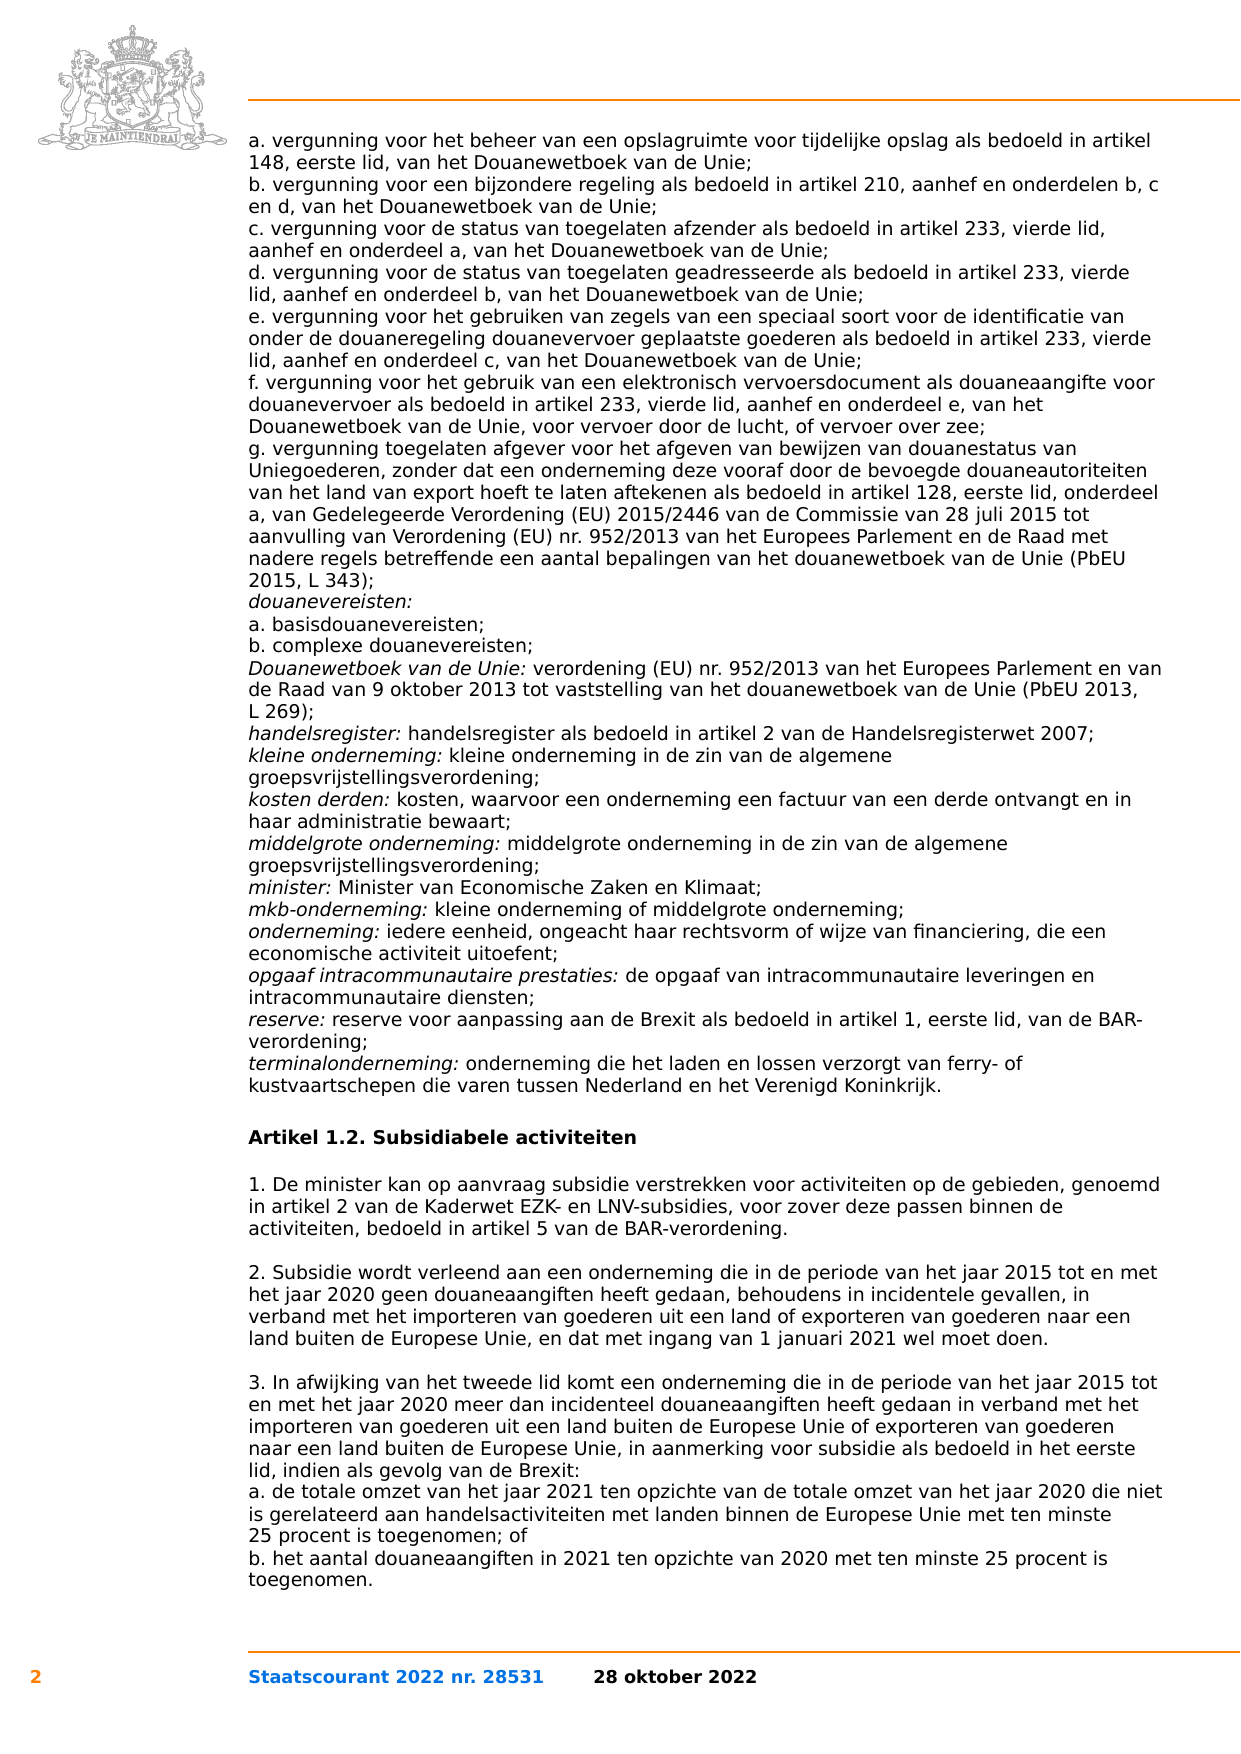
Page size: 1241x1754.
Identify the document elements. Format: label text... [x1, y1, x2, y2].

text Douanewetboek van de Unie: verordening (EU) nr. 952/2013 van het Europees Parlement en van de Raad van 9 oktober 2013 tot vaststelling van het douanewetboek van de Unie (PbEU 2013, L 269); [248, 657, 1163, 723]
picture [38, 25, 227, 150]
text 2. Subsidie wordt verleend aan een onderneming die in de periode van het jaar 2015 tot en met het jaar 2020 geen douaneaangiften heeft gedaan, behoudens in incidentele gevallen, in verband met het importeren van goederen uit een land of exporteren van goederen naar een land buiten de Europese Unie, en dat met ingang van 1 januari 2021 wel moet doen. [248, 1262, 1163, 1350]
text 3. In afwijking van het tweede lid komt een onderneming die in de periode van het jaar 2015 tot en met het jaar 2020 meer dan incidenteel douaneaangiften heeft gedaan in verband met het importeren van goederen uit een land buiten de Europese Unie of exporteren van goederen naar een land buiten de Europese Unie, in aanmerking voor subsidie als bedoeld in het eerste lid, indien als gevolg van de Brexit: [248, 1372, 1163, 1481]
text mkb-onderneming: kleine onderneming of middelgrote onderneming; [248, 899, 1163, 921]
text terminalonderneming: onderneming die het laden en lossen verzorgt van ferry- of kustvaartschepen die varen tussen Nederland en het Verenigd Koninkrijk. [248, 1053, 1163, 1097]
text b. complexe douanevereisten; [248, 635, 1163, 657]
text d. vergunning voor de status van toegelaten geadresseerde als bedoeld in artikel 233, vierde lid, aanhef en onderdeel b, van het Douanewetboek van de Unie; [248, 262, 1163, 306]
text g. vergunning toegelaten afgever voor het afgeven van bewijzen van douanestatus van Uniegoederen, zonder dat een onderneming deze vooraf door de bevoegde douaneautoriteiten van het land van export hoeft te laten aftekenen als bedoeld in artikel 128, eerste lid, onderdeel a, van Gedelegeerde Verordening (EU) 2015/2446 van de Commissie van 28 juli 2015 tot aanvulling van Verordening (EU) nr. 952/2013 van het Europees Parlement en de Raad met nadere regels betreffende een aantal bepalingen van het douanewetboek van de Unie (PbEU 2015, L 343); [248, 438, 1163, 591]
text 1. De minister kan op aanvraag subsidie verstrekken voor activiteiten op de gebieden, genoemd in artikel 2 van de Kaderwet EZK- en LNV-subsidies, voor zover deze passen binnen de activiteiten, bedoeld in artikel 5 van de BAR-verordening. [248, 1174, 1163, 1240]
subtitle Artikel 1.2. Subsidiabele activiteiten [248, 1127, 1163, 1149]
text onderneming: iedere eenheid, ongeacht haar rechtsvorm of wijze van financiering, die een economische activiteit uitoefent; [248, 921, 1163, 965]
text reserve: reserve voor aanpassing aan de Brexit als bedoeld in artikel 1, eerste lid, van de BAR-verordening; [248, 1009, 1163, 1053]
text a. de totale omzet van het jaar 2021 ten opzichte van de totale omzet van het jaar 2020 die niet is gerelateerd aan handelsactiviteiten met landen binnen de Europese Unie met ten minste 25 procent is toegenomen; of [248, 1481, 1163, 1547]
text handelsregister: handelsregister als bedoeld in artikel 2 van de Handelsregisterwet 2007; [248, 723, 1163, 745]
text b. vergunning voor een bijzondere regeling als bedoeld in artikel 210, aanhef en onderdelen b, c en d, van het Douanewetboek van de Unie; [248, 174, 1163, 218]
text c. vergunning voor de status van toegelaten afzender als bedoeld in artikel 233, vierde lid, aanhef en onderdeel a, van het Douanewetboek van de Unie; [248, 218, 1163, 262]
text f. vergunning voor het gebruik van een elektronisch vervoersdocument als douaneaangifte voor douanevervoer als bedoeld in artikel 233, vierde lid, aanhef en onderdeel e, van het Douanewetboek van de Unie, voor vervoer door de lucht, of vervoer over zee; [248, 372, 1163, 438]
text douanevereisten: [248, 591, 1163, 613]
text e. vergunning voor het gebruiken van zegels van een speciaal soort voor de identificatie van onder de douaneregeling douanevervoer geplaatste goederen als bedoeld in artikel 233, vierde lid, aanhef en onderdeel c, van het Douanewetboek van de Unie; [248, 306, 1163, 372]
text kleine onderneming: kleine onderneming in de zin van de algemene groepsvrijstellingsverordening; [248, 745, 1163, 789]
text opgaaf intracommunautaire prestaties: de opgaaf van intracommunautaire leveringen en intracommunautaire diensten; [248, 965, 1163, 1009]
text minister: Minister van Economische Zaken en Klimaat; [248, 877, 1163, 899]
text a. basisdouanevereisten; [248, 613, 1163, 635]
text kosten derden: kosten, waarvoor een onderneming een factuur van een derde ontvangt en in haar administratie bewaart; [248, 789, 1163, 833]
text middelgrote onderneming: middelgrote onderneming in de zin van de algemene groepsvrijstellingsverordening; [248, 833, 1163, 877]
text b. het aantal douaneaangiften in 2021 ten opzichte van 2020 met ten minste 25 procent is toegenomen. [248, 1547, 1163, 1591]
text a. vergunning voor het beheer van een opslagruimte voor tijdelijke opslag als bedoeld in artikel 148, eerste lid, van het Douanewetboek van de Unie; [248, 130, 1163, 174]
